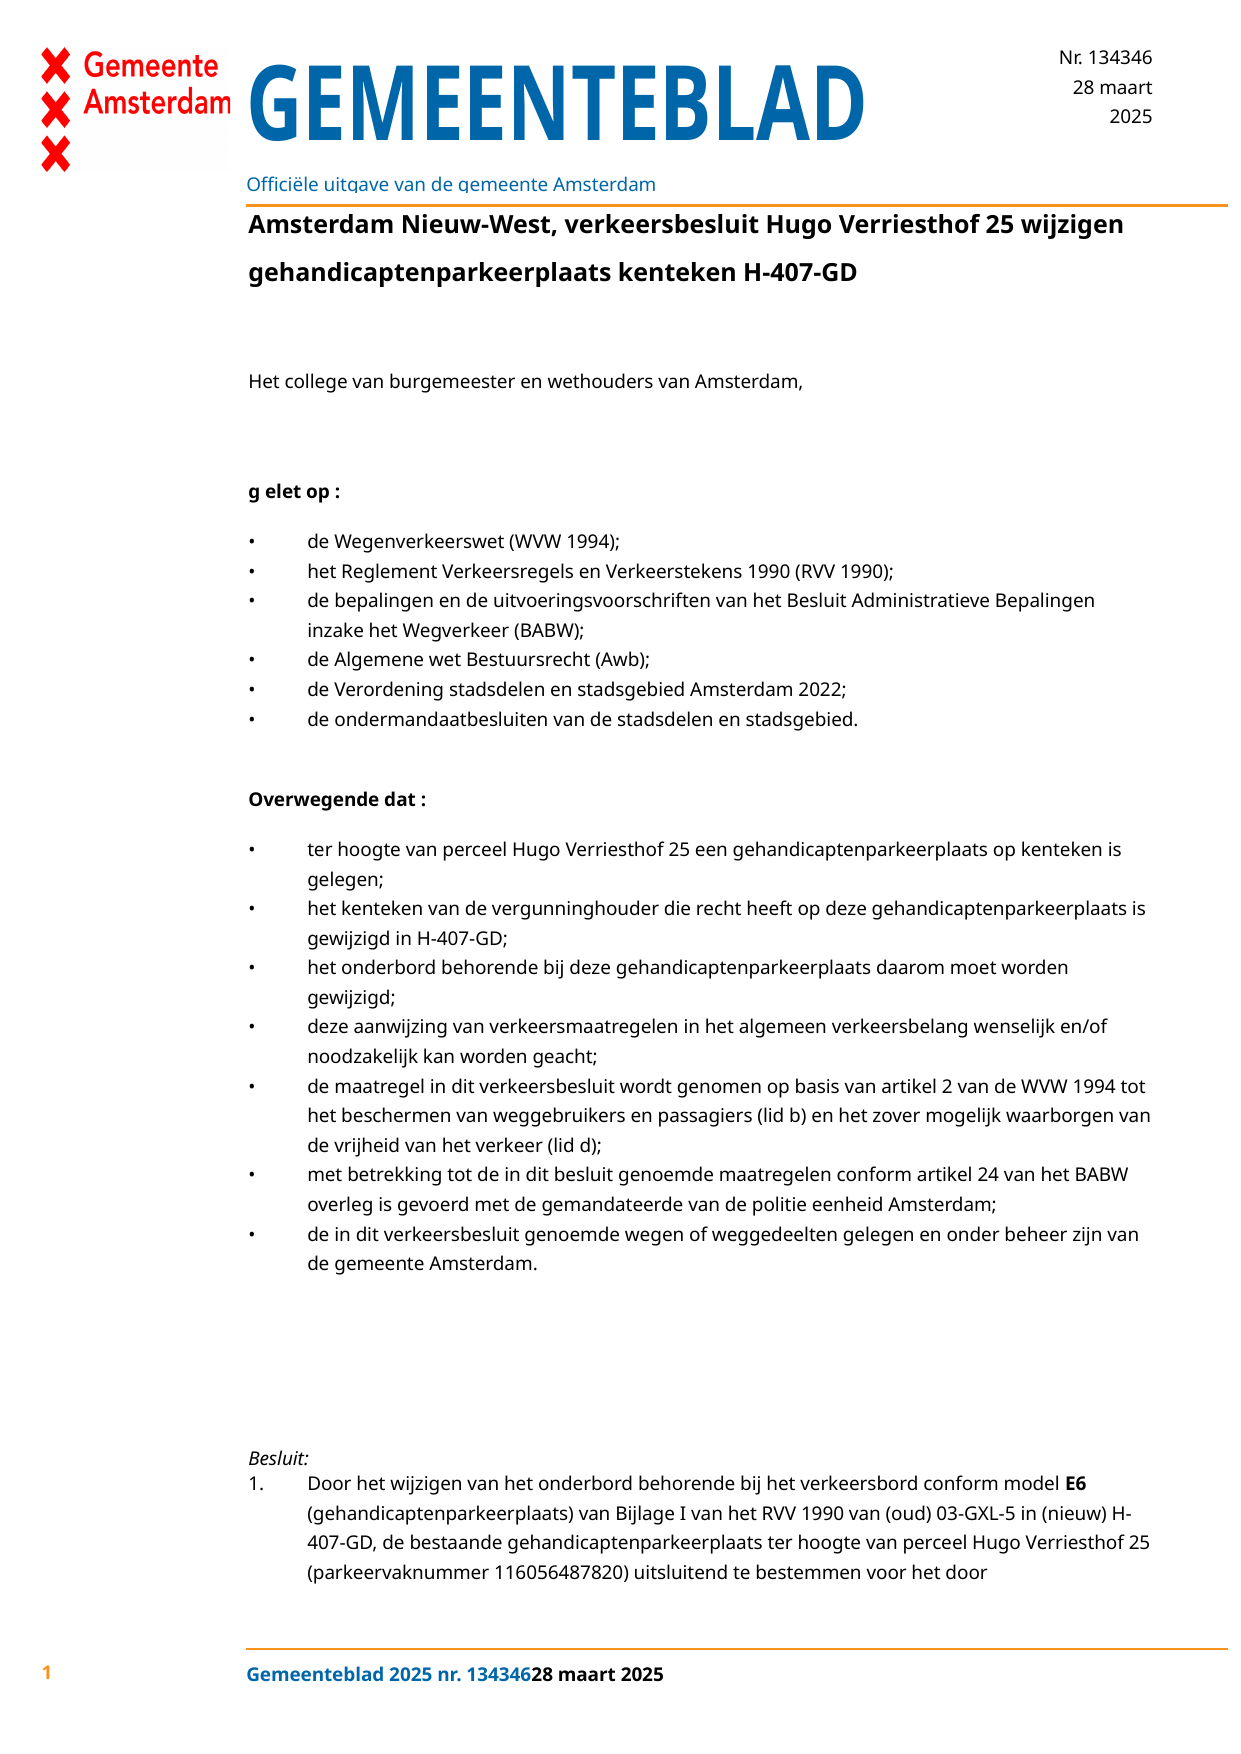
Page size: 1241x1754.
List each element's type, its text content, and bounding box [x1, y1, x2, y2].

list de Wegenverkeerswet (WVW 1994); [248, 528, 1152, 554]
list de Algemene wet Bestuursrecht (Awb); [248, 647, 1152, 672]
list met betrekking tot de in dit besluit genoemde maatregelen conform artikel 24 van het BABW overleg is gevoerd met de gemandateerde van de politie eenheid Amsterdam; [248, 1162, 1152, 1217]
text Het college van burgemeester en wethouders van Amsterdam, [248, 368, 1152, 394]
text g elet op : [248, 478, 1152, 503]
list het Reglement Verkeersregels en Verkeerstekens 1990 (RVV 1990); [248, 558, 1152, 583]
list Door het wijzigen van het onderbord behorende bij het verkeersbord conform model E6 (gehandicaptenparkeerplaats) van Bijlage I van het RVV 1990 van (oud) 03-GXL-5 in (nieuw) H-407-GD, de bestaande gehandicaptenparkeerplaats ter hoogte van perceel Hugo Verriesthof 25 (parkeervaknummer 116056487820) uitsluitend te bestemmen voor het door [248, 1470, 1152, 1585]
text Amsterdam Nieuw-West, verkeersbesluit Hugo Verriesthof 25 wijzigen gehandicaptenparkeerplaats kenteken H-407-GD [248, 207, 1152, 288]
list ter hoogte van perceel Hugo Verriesthof 25 een gehandicaptenparkeerplaats op kenteken is gelegen; [248, 836, 1152, 891]
text Overwegende dat : [248, 786, 1152, 811]
picture [41, 47, 231, 172]
list deze aanwijzing van verkeersmaatregelen in het algemeen verkeersbelang wenselijk en/of noodzakelijk kan worden geacht; [248, 1014, 1152, 1069]
list de in dit verkeersbesluit genoemde wegen of weggedeelten gelegen en onder beheer zijn van de gemeente Amsterdam. [248, 1221, 1152, 1276]
list het kenteken van de vergunninghouder die recht heeft op deze gehandicaptenparkeerplaats is gewijzigd in H-407-GD; [248, 895, 1152, 951]
list de Verordening stadsdelen en stadsgebied Amsterdam 2022; [248, 676, 1152, 702]
list de bepalingen en de uitvoeringsvoorschriften van het Besluit Administratieve Bepalingen inzake het Wegverkeer (BABW); [248, 587, 1152, 643]
list het onderbord behorende bij deze gehandicaptenparkeerplaats daarom moet worden gewijzigd; [248, 954, 1152, 1010]
text Besluit: [248, 1445, 1152, 1470]
list de ondermandaatbesluiten van de stadsdelen en stadsgebied. [248, 706, 1152, 731]
list de maatregel in dit verkeersbesluit wordt genomen op basis van artikel 2 van de WVW 1994 tot het beschermen van weggebruikers en passagiers (lid b) en het zover mogelijk waarborgen van de vrijheid van het verkeer (lid d); [248, 1073, 1152, 1158]
